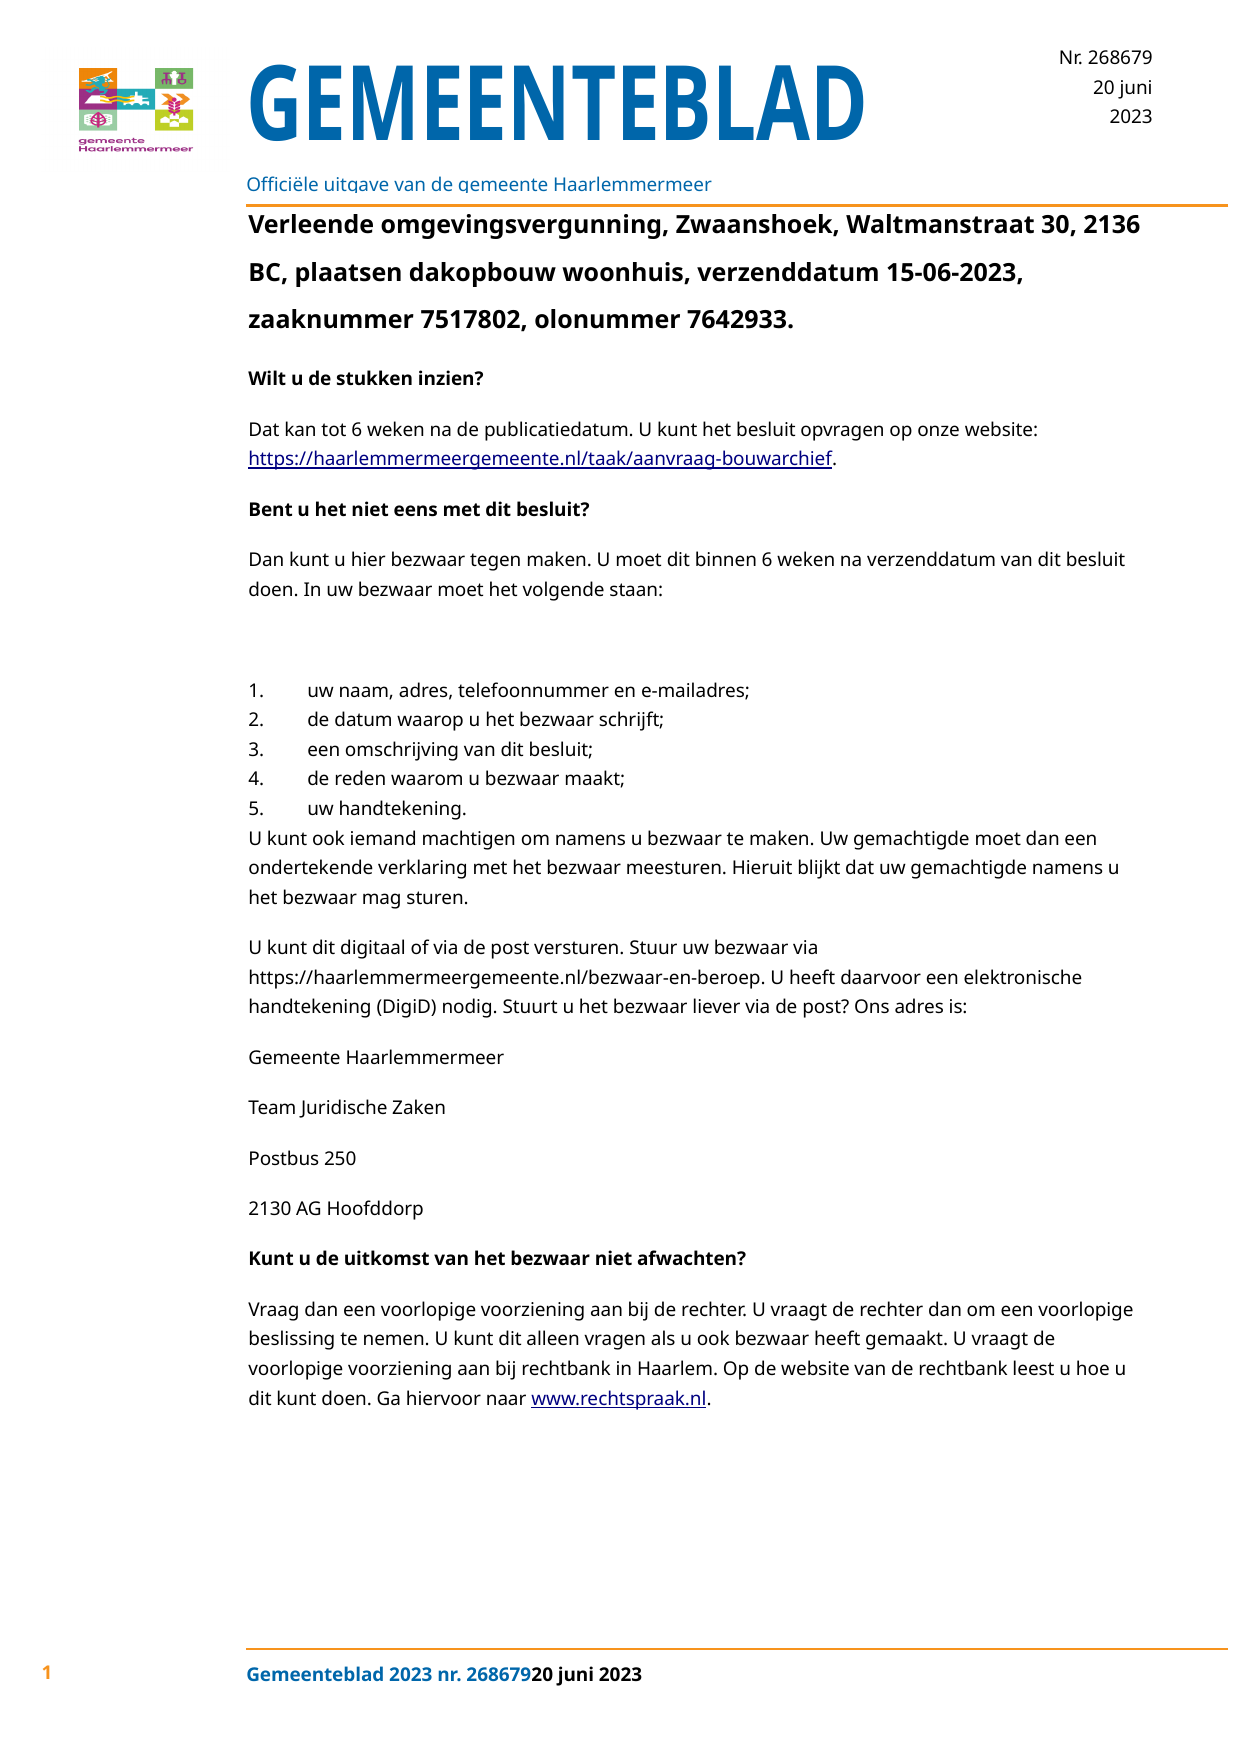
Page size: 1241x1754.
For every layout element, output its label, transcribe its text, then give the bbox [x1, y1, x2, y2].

text Dan kunt u hier bezwaar tegen maken. U moet dit binnen 6 weken na verzenddatum van dit besluit doen. In uw bezwaar moet het volgende staan: [248, 546, 1152, 602]
text Dat kan tot 6 weken na de publicatiedatum. U kunt het besluit opvragen op onze website: https://haarlemmermeergemeente.nl/taak/aanvraag-bouwarchief. [248, 416, 1152, 471]
text 2130 AG Hoofddorp [248, 1195, 1152, 1221]
text Gemeente Haarlemmermeer [248, 1044, 1152, 1069]
text Wilt u de stukken inzien? [248, 366, 1152, 391]
text Team Juridische Zaken [248, 1094, 1152, 1120]
text Postbus 250 [248, 1145, 1152, 1170]
list een omschrijving van dit besluit; [248, 736, 1152, 762]
picture [41, 47, 231, 172]
text Vraag dan een voorlopige voorziening aan bij de rechter. U vraagt de rechter dan om een voorlopige beslissing te nemen. U kunt dit alleen vragen als u ook bezwaar heeft gemaakt. U vraagt de voorlopige voorziening aan bij rechtbank in Haarlem. Op de website van de rechtbank leest u hoe u dit kunt doen. Ga hiervoor naar www.rechtspraak.nl. [248, 1296, 1152, 1410]
text U kunt ook iemand machtigen om namens u bezwaar te maken. Uw gemachtigde moet dan een ondertekende verklaring met het bezwaar meesturen. Hieruit blijkt dat uw gemachtigde namens u het bezwaar mag sturen. [248, 825, 1152, 909]
list de datum waarop u het bezwaar schrijft; [248, 706, 1152, 732]
text U kunt dit digitaal of via de post versturen. Stuur uw bezwaar via https://haarlemmermeergemeente.nl/bezwaar-en-beroep. U heeft daarvoor een elektronische handtekening (DigiD) nodig. Stuurt u het bezwaar liever via de post? Ons adres is: [248, 934, 1152, 1019]
text Verleende omgevingsvergunning, Zwaanshoek, Waltmanstraat 30, 2136 BC, plaatsen dakopbouw woonhuis, verzenddatum 15-06-2023, zaaknummer 7517802, olonummer 7642933. [248, 207, 1152, 336]
text Kunt u de uitkomst van het bezwaar niet afwachten? [248, 1246, 1152, 1271]
list uw handtekening. [248, 795, 1152, 821]
list de reden waarom u bezwaar maakt; [248, 766, 1152, 791]
list uw naam, adres, telefoonnummer en e-mailadres; [248, 677, 1152, 702]
text Bent u het niet eens met dit besluit? [248, 496, 1152, 522]
